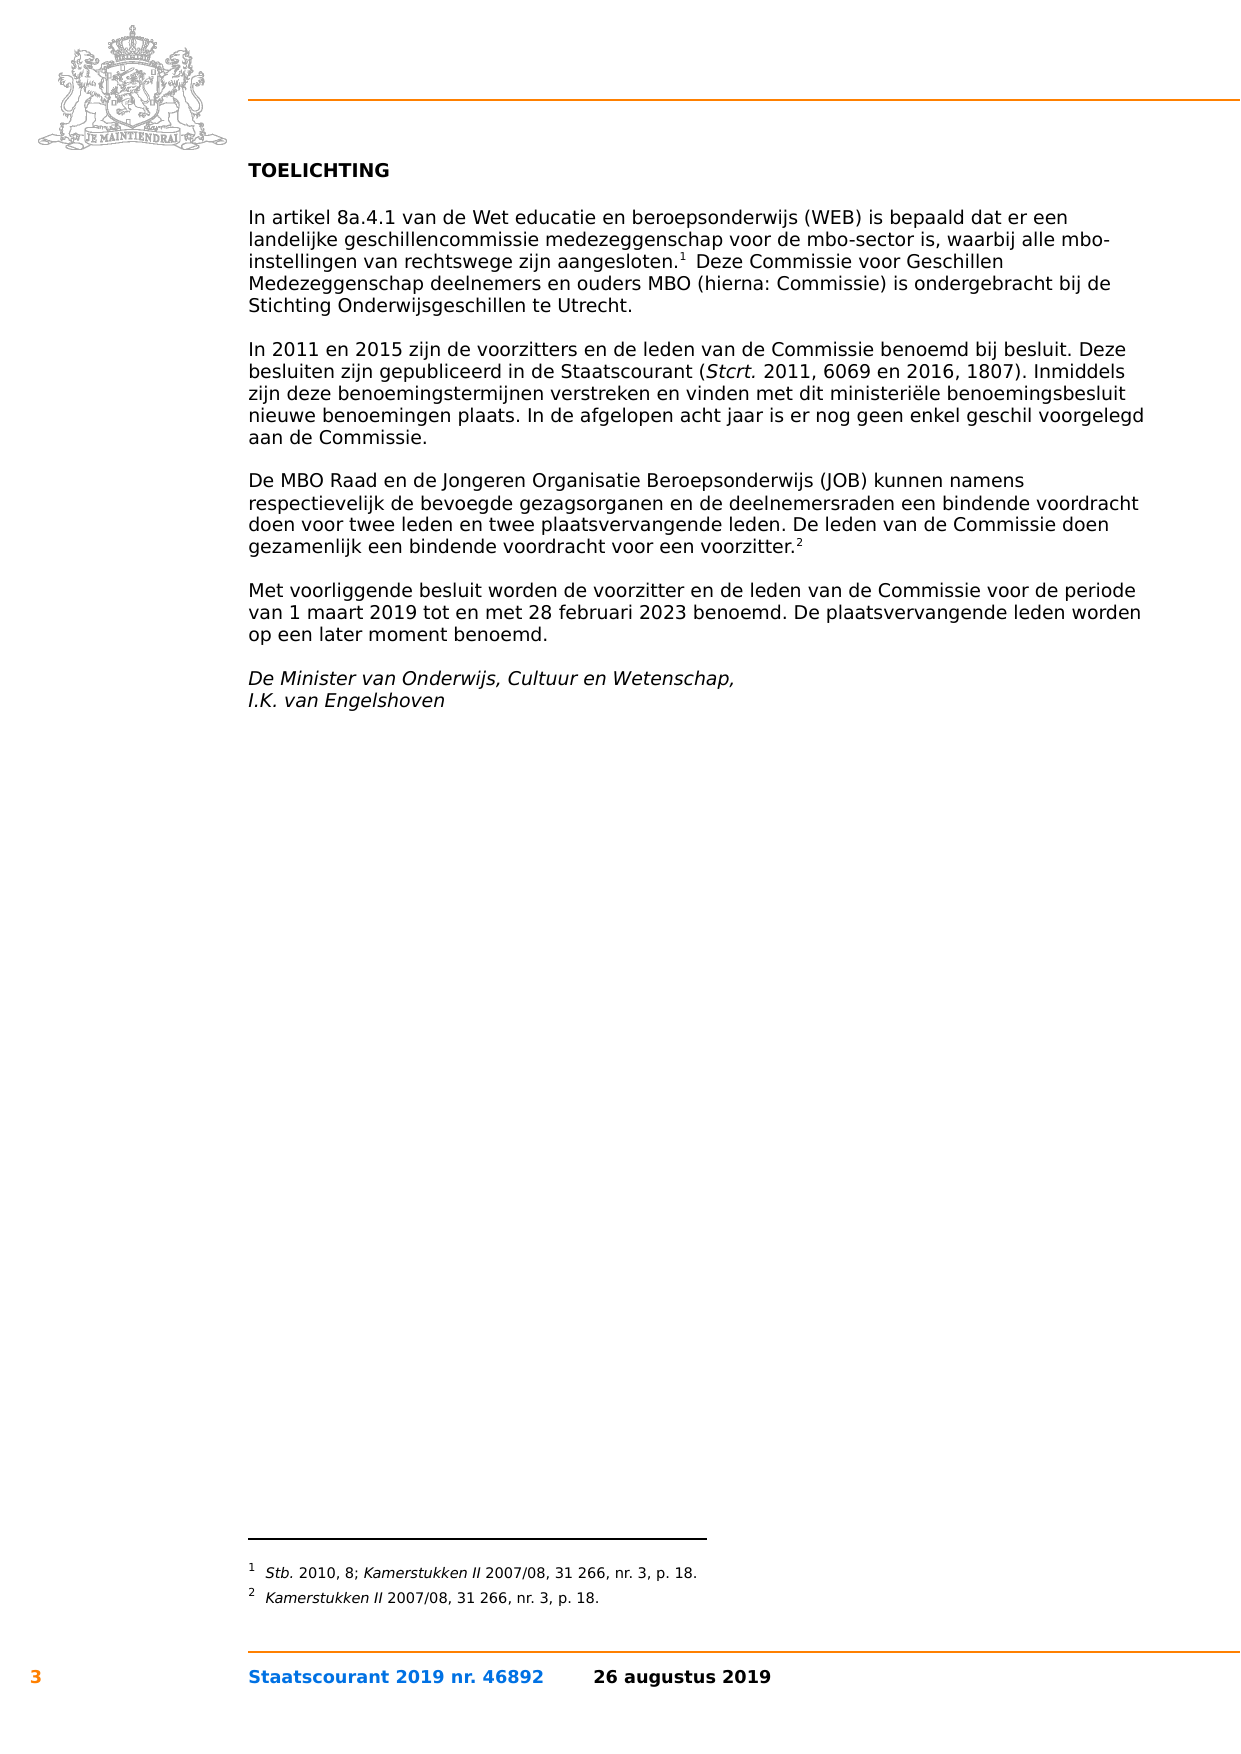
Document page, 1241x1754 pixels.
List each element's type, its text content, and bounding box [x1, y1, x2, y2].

text Kamerstukken II 2007/08, 31 266, nr. 3, p. 18. [248, 1586, 1163, 1608]
text Met voorliggende besluit worden de voorzitter en de leden van de Commissie voor de periode van 1 maart 2019 tot en met 28 februari 2023 benoemd. De plaatsvervangende leden worden op een later moment benoemd. [248, 580, 1163, 646]
subtitle TOELICHTING [248, 160, 1163, 182]
text In artikel 8a.4.1 van de Wet educatie en beroepsonderwijs (WEB) is bepaald dat er een landelijke geschillencommissie medezeggenschap voor de mbo-sector is, waarbij alle mbo-instellingen van rechtswege zijn aangesloten. Deze Commissie voor Geschillen Medezeggenschap deelnemers en ouders MBO (hierna: Commissie) is ondergebracht bij de Stichting Onderwijsgeschillen te Utrecht. [248, 207, 1163, 317]
text De MBO Raad en de Jongeren Organisatie Beroepsonderwijs (JOB) kunnen namens respectievelijk de bevoegde gezagsorganen en de deelnemersraden een bindende voordracht doen voor twee leden en twee plaatsvervangende leden. De leden van de Commissie doen gezamenlijk een bindende voordracht voor een voorzitter. [248, 470, 1163, 558]
text In 2011 en 2015 zijn de voorzitters en de leden van de Commissie benoemd bij besluit. Deze besluiten zijn gepubliceerd in de Staatscourant (Stcrt. 2011, 6069 en 2016, 1807). Inmiddels zijn deze benoemingstermijnen verstreken en vinden met dit ministeriële benoemingsbesluit nieuwe benoemingen plaats. In de afgelopen acht jaar is er nog geen enkel geschil voorgelegd aan de Commissie. [248, 339, 1163, 448]
picture [38, 25, 227, 150]
text De Minister van Onderwijs, Cultuur en Wetenschap, I.K. van Engelshoven [248, 668, 1163, 712]
text Stb. 2010, 8; Kamerstukken II 2007/08, 31 266, nr. 3, p. 18. [248, 1561, 1163, 1583]
